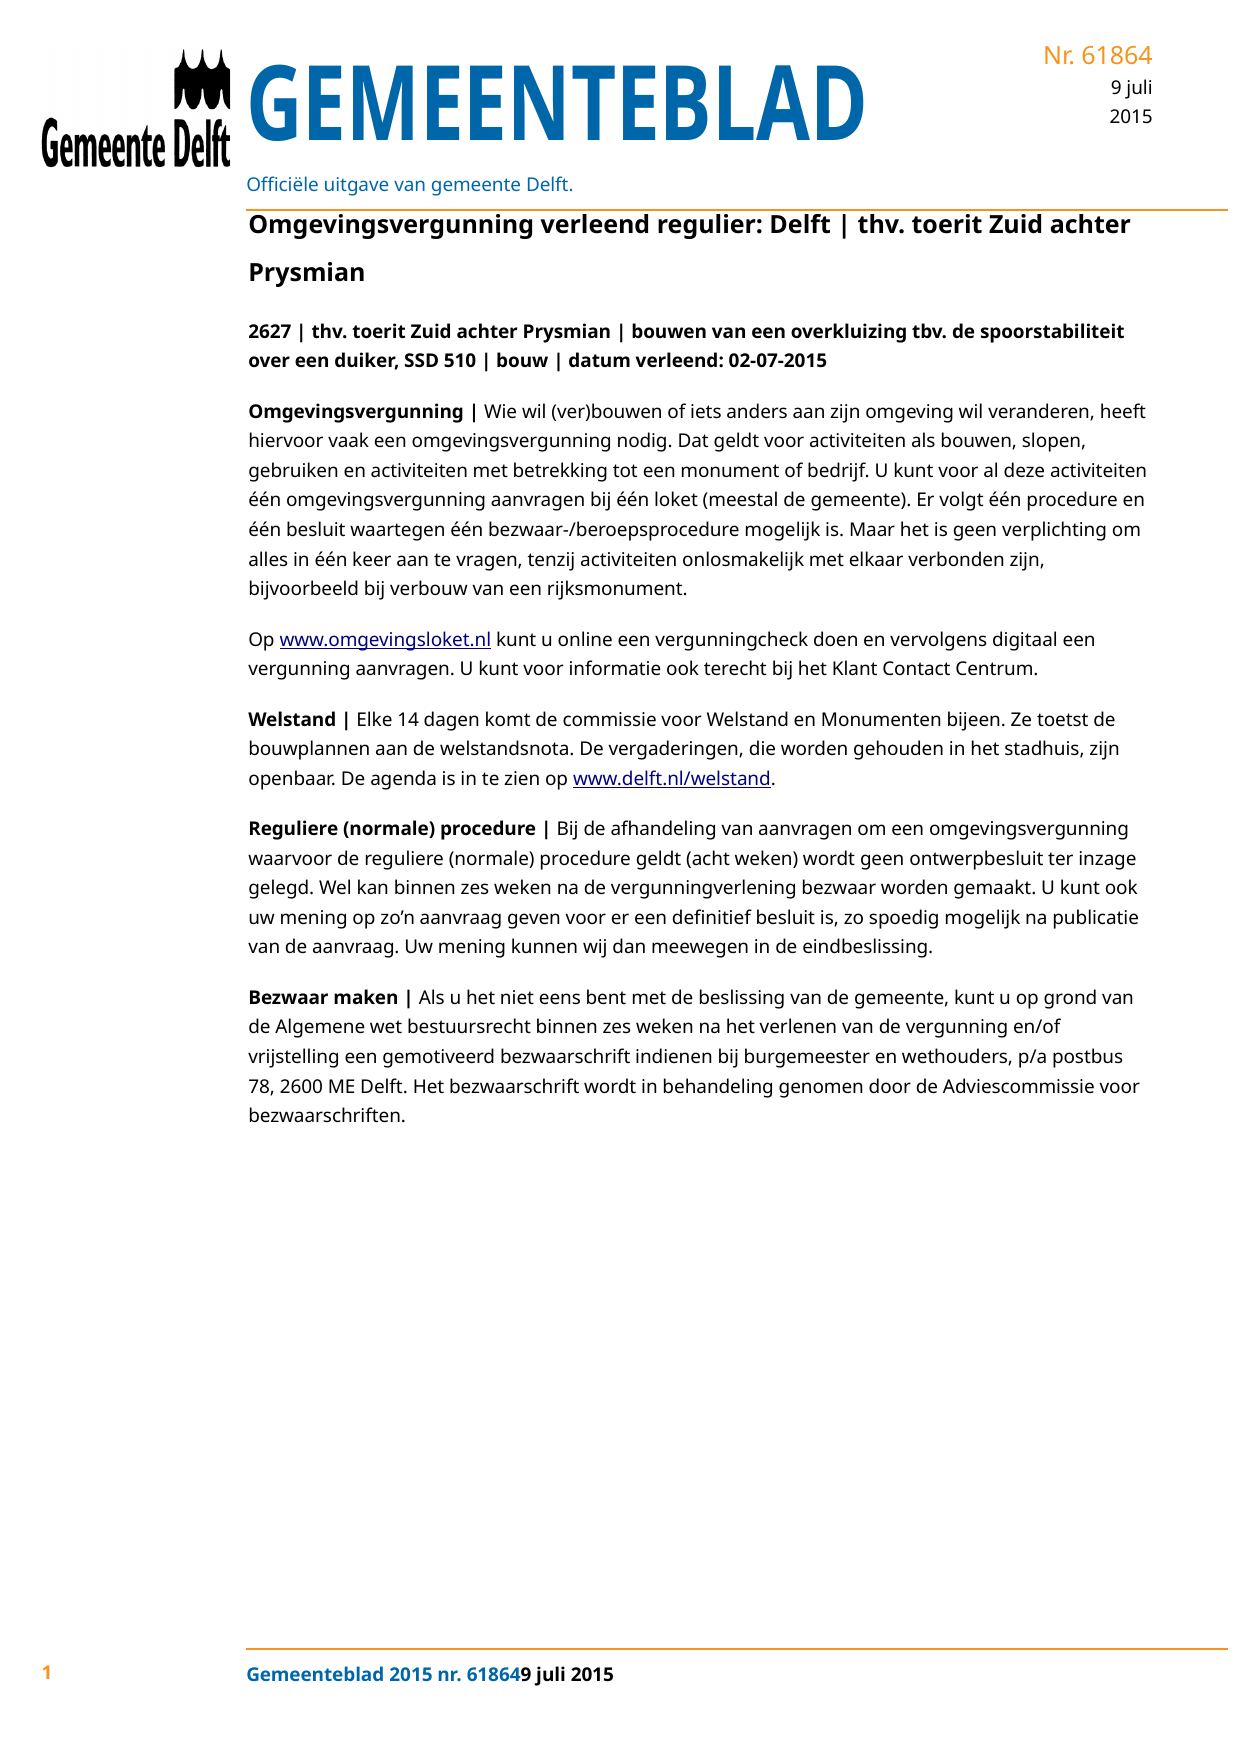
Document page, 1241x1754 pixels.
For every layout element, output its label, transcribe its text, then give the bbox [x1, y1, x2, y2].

text Omgevingsvergunning | Wie wil (ver)bouwen of iets anders aan zijn omgeving wil veranderen, heeft hiervoor vaak een omgevingsvergunning nodig. Dat geldt voor activiteiten als bouwen, slopen, gebruiken en activiteiten met betrekking tot een monument of bedrijf. U kunt voor al deze activiteiten één omgevingsvergunning aanvragen bij één loket (meestal de gemeente). Er volgt één procedure en één besluit waartegen één bezwaar-/beroepsprocedure mogelijk is. Maar het is geen verplichting om alles in één keer aan te vragen, tenzij activiteiten onlosmakelijk met elkaar verbonden zijn, bijvoorbeeld bij verbouw van een rijksmonument. [248, 398, 1152, 601]
text Bezwaar maken | Als u het niet eens bent met de beslissing van de gemeente, kunt u op grond van de Algemene wet bestuursrecht binnen zes weken na het verlenen van de vergunning en/of vrijstelling een gemotiveerd bezwaarschrift indienen bij burgemeester en wethouders, p/a postbus 78, 2600 ME Delft. Het bezwaarschrift wordt in behandeling genomen door de Adviescommissie voor bezwaarschriften. [248, 984, 1152, 1128]
text Welstand | Elke 14 dagen komt de commissie voor Welstand en Monumenten bijeen. Ze toetst de bouwplannen aan de welstandsnota. De vergaderingen, die worden gehouden in het stadhuis, zijn openbaar. De agenda is in te zien op www.delft.nl/welstand. [248, 706, 1152, 791]
text Reguliere (normale) procedure | Bij de afhandeling van aanvragen om een omgevingsvergunning waarvoor de reguliere (normale) procedure geldt (acht weken) wordt geen ontwerpbesluit ter inzage gelegd. Wel kan binnen zes weken na de vergunningverlening bezwaar worden gemaakt. U kunt ook uw mening op zo’n aanvraag geven voor er een definitief besluit is, zo spoedig mogelijk na publicatie van de aanvraag. Uw mening kunnen wij dan meewegen in de eindbeslissing. [248, 815, 1152, 959]
text Omgevingsvergunning verleend regulier: Delft | thv. toerit Zuid achter Prysmian [248, 211, 1152, 288]
text Op www.omgevingsloket.nl kunt u online een vergunningcheck doen en vervolgens digitaal een vergunning aanvragen. U kunt voor informatie ook terecht bij het Klant Contact Centrum. [248, 626, 1152, 681]
picture [41, 47, 231, 172]
text 2627 | thv. toerit Zuid achter Prysmian | bouwen van een overkluizing tbv. de spoorstabiliteit over een duiker, SSD 510 | bouw | datum verleend: 02-07-2015 [248, 318, 1152, 373]
